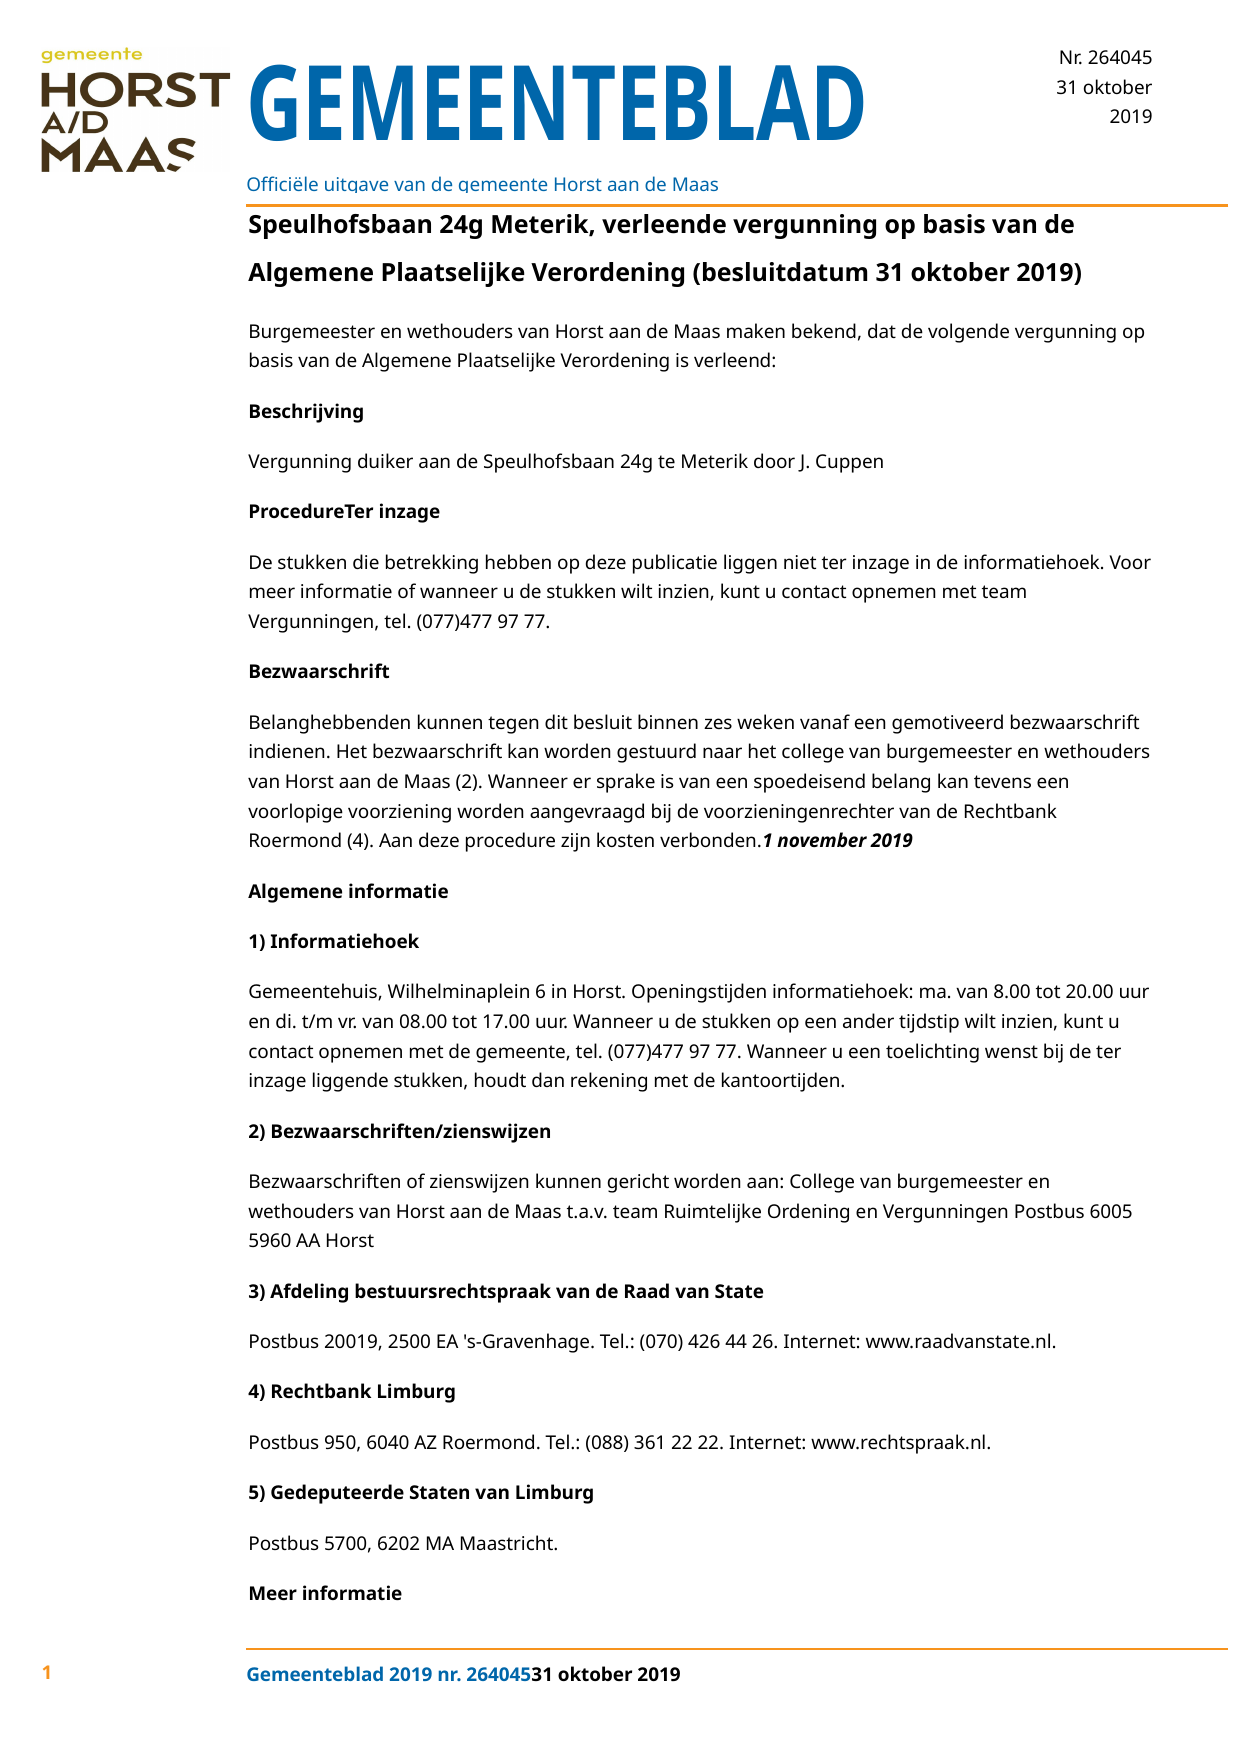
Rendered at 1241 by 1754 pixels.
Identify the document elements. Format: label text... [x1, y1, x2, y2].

text Bezwaarschriften of zienswijzen kunnen gericht worden aan: College van burgemeester en wethouders van Horst aan de Maas t.a.v. team Ruimtelijke Ordening en Vergunningen Postbus 6005 5960 AA Horst [248, 1168, 1152, 1253]
picture [41, 47, 231, 172]
text Gemeentehuis, Wilhelminaplein 6 in Horst. Openingstijden informatiehoek: ma. van 8.00 tot 20.00 uur en di. t/m vr. van 08.00 tot 17.00 uur. Wanneer u de stukken op een ander tijdstip wilt inzien, kunt u contact opnemen met de gemeente, tel. (077)477 97 77. Wanneer u een toelichting wenst bij de ter inzage liggende stukken, houdt dan rekening met de kantoortijden. [248, 979, 1152, 1093]
text Belanghebbenden kunnen tegen dit besluit binnen zes weken vanaf een gemotiveerd bezwaarschrift indienen. Het bezwaarschrift kan worden gestuurd naar het college van burgemeester en wethouders van Horst aan de Maas (2). Wanneer er sprake is van een spoedeisend belang kan tevens een voorlopige voorziening worden aangevraagd bij de voorzieningenrechter van de Rechtbank Roermond (4). Aan deze procedure zijn kosten verbonden.1 november 2019 [248, 709, 1152, 853]
text Meer informatie [248, 1580, 1152, 1606]
text 4) Rechtbank Limburg [248, 1379, 1152, 1404]
text 5) Gedeputeerde Staten van Limburg [248, 1479, 1152, 1505]
text Vergunning duiker aan de Speulhofsbaan 24g te Meterik door J. Cuppen [248, 448, 1152, 474]
text Speulhofsbaan 24g Meterik, verleende vergunning op basis van de Algemene Plaatselijke Verordening (besluitdatum 31 oktober 2019) [248, 207, 1152, 288]
text 1) Informatiehoek [248, 928, 1152, 954]
text 2) Bezwaarschriften/zienswijzen [248, 1118, 1152, 1144]
text Burgemeester en wethouders van Horst aan de Maas maken bekend, dat de volgende vergunning op basis van de Algemene Plaatselijke Verordening is verleend: [248, 318, 1152, 373]
text ProcedureTer inzage [248, 499, 1152, 524]
text 3) Afdeling bestuursrechtspraak van de Raad van State [248, 1278, 1152, 1304]
text Algemene informatie [248, 878, 1152, 904]
text De stukken die betrekking hebben op deze publicatie liggen niet ter inzage in de informatiehoek. Voor meer informatie of wanneer u de stukken wilt inzien, kunt u contact opnemen met team Vergunningen, tel. (077)477 97 77. [248, 549, 1152, 634]
text Bezwaarschrift [248, 659, 1152, 684]
text Beschrijving [248, 398, 1152, 424]
text Postbus 950, 6040 AZ Roermond. Tel.: (088) 361 22 22. Internet: www.rechtspraak.nl. [248, 1429, 1152, 1455]
text Postbus 20019, 2500 EA 's-Gravenhage. Tel.: (070) 426 44 26. Internet: www.raadvanstate.nl. [248, 1328, 1152, 1354]
text Postbus 5700, 6202 MA Maastricht. [248, 1530, 1152, 1556]
